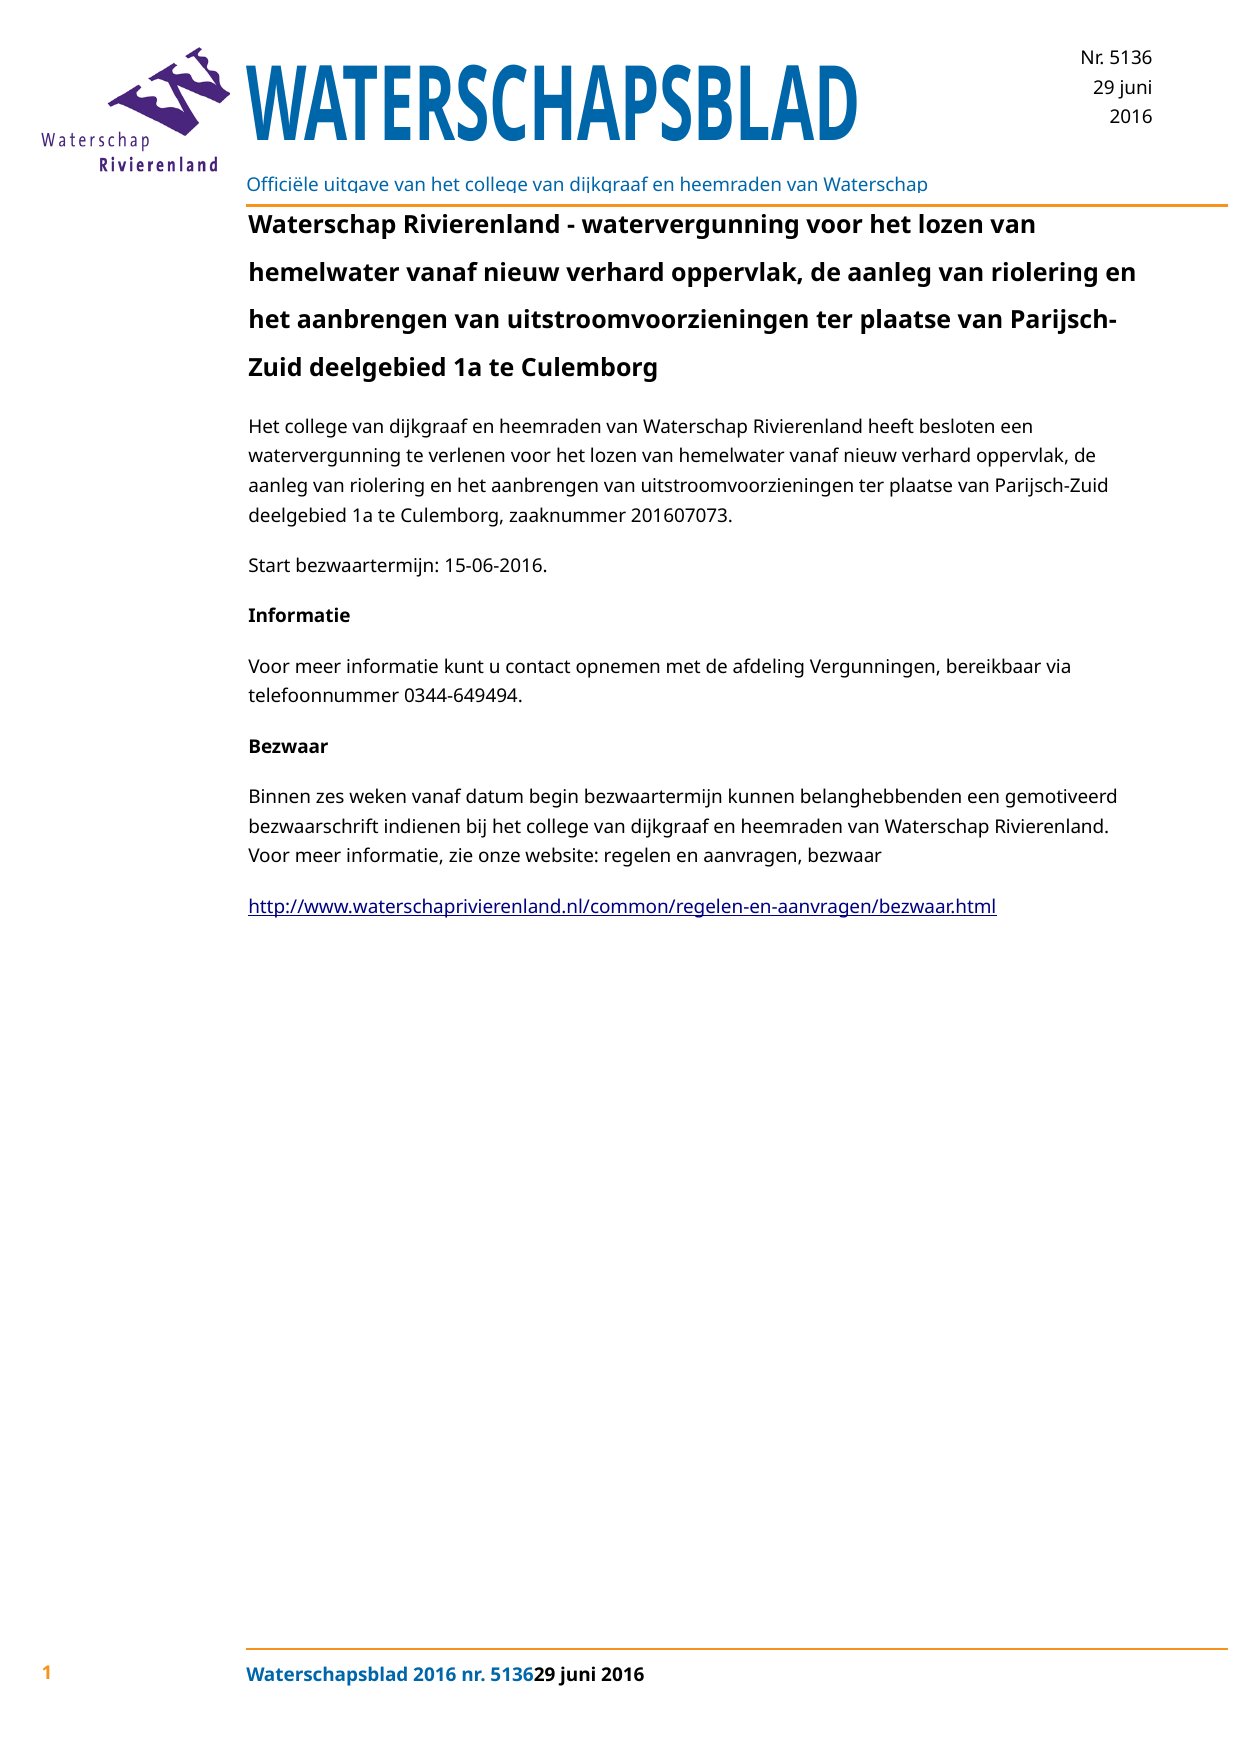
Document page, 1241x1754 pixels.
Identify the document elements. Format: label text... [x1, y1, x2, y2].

picture [41, 47, 231, 172]
text Het college van dijkgraaf en heemraden van Waterschap Rivierenland heeft besloten een watervergunning te verlenen voor het lozen van hemelwater vanaf nieuw verhard oppervlak, de aanleg van riolering en het aanbrengen van uitstroomvoorzieningen ter plaatse van Parijsch-Zuid deelgebied 1a te Culemborg, zaaknummer 201607073. [248, 413, 1152, 528]
text Informatie [248, 603, 1152, 628]
text Start bezwaartermijn: 15-06-2016. [248, 552, 1152, 578]
text Binnen zes weken vanaf datum begin bezwaartermijn kunnen belanghebbenden een gemotiveerd bezwaarschrift indienen bij het college van dijkgraaf en heemraden van Waterschap Rivierenland. Voor meer informatie, zie onze website: regelen en aanvragen, bezwaar [248, 783, 1152, 868]
text Bezwaar [248, 733, 1152, 759]
text http://www.waterschaprivierenland.nl/common/regelen-en-aanvragen/bezwaar.html [248, 893, 1152, 919]
text Voor meer informatie kunt u contact opnemen met de afdeling Vergunningen, bereikbaar via telefoonnummer 0344-649494. [248, 653, 1152, 708]
text Waterschap Rivierenland - watervergunning voor het lozen van hemelwater vanaf nieuw verhard oppervlak, de aanleg van riolering en het aanbrengen van uitstroomvoorzieningen ter plaatse van Parijsch-Zuid deelgebied 1a te Culemborg [248, 207, 1152, 384]
